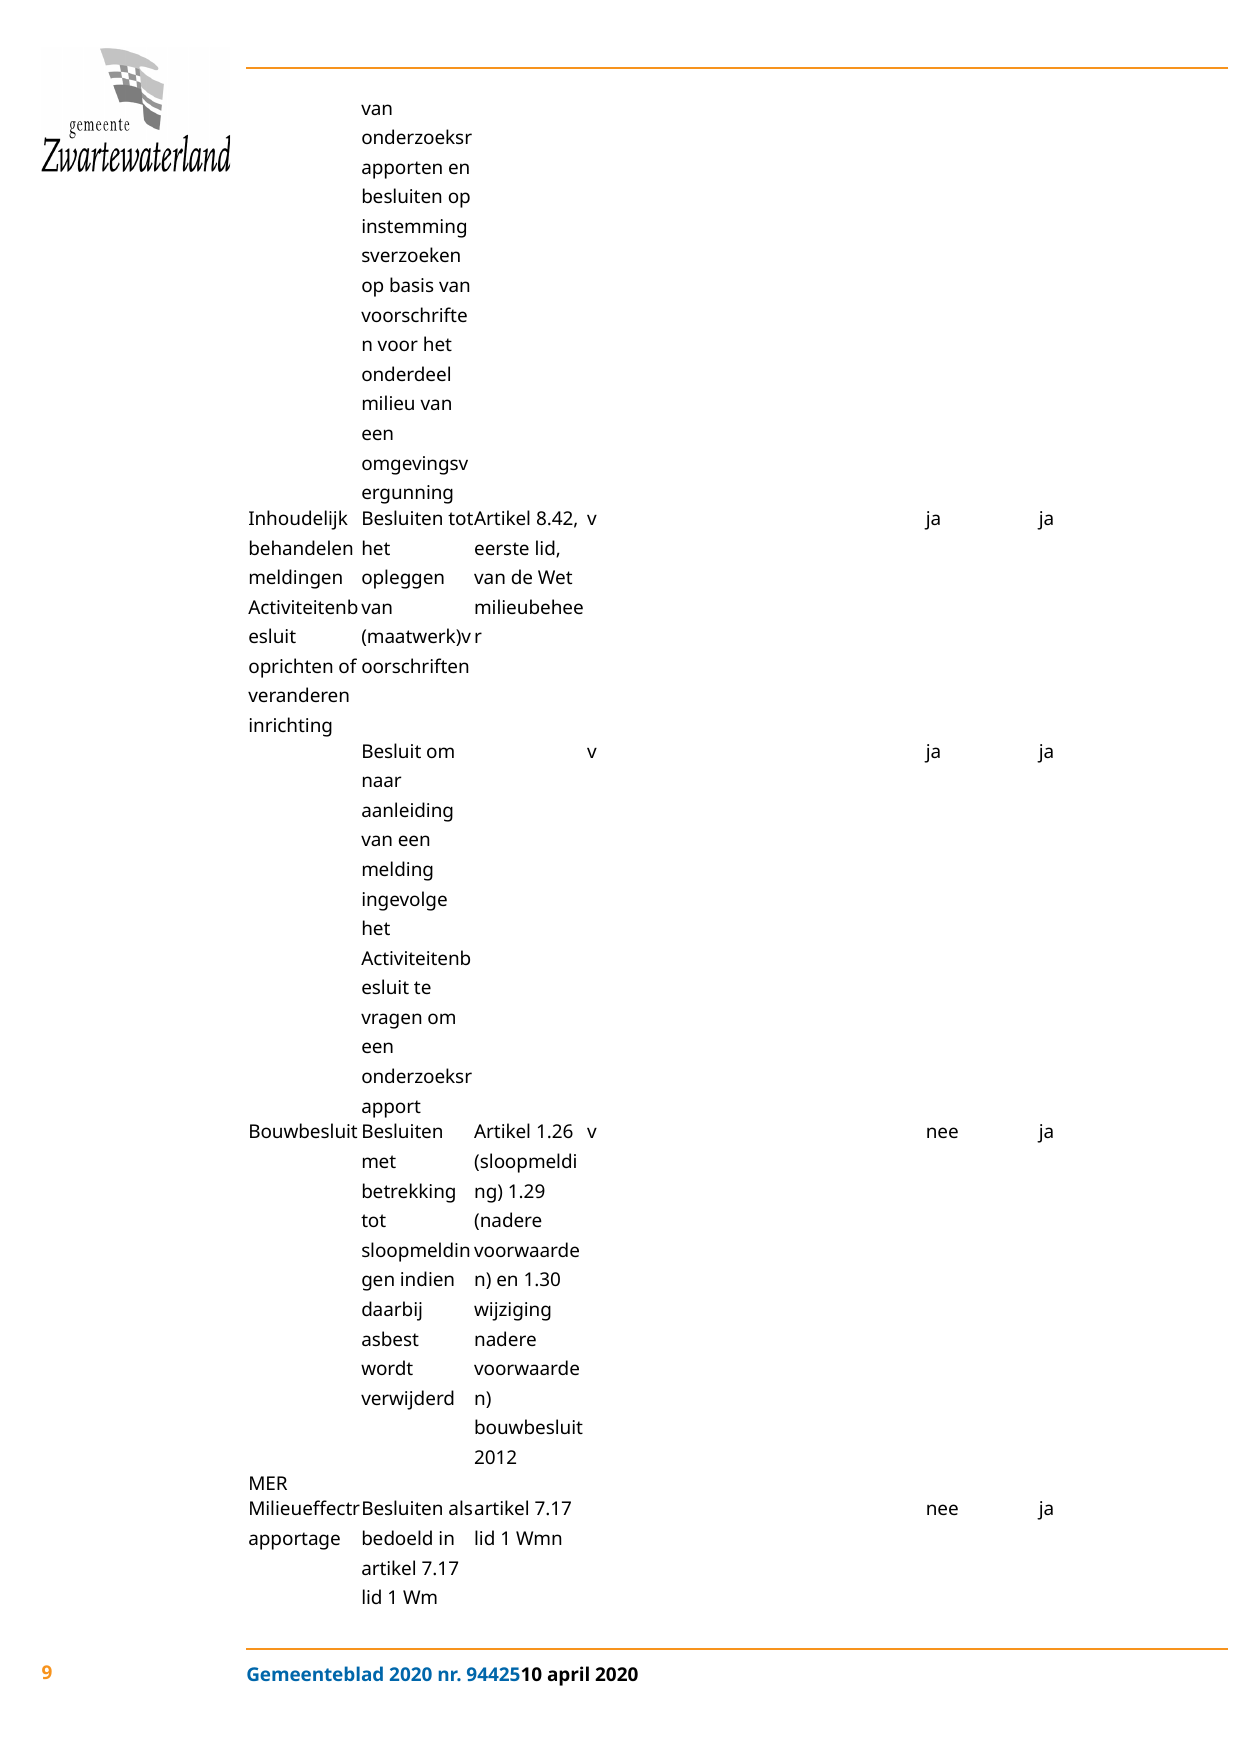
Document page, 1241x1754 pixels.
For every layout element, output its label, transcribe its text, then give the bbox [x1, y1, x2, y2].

table_cell Besluit om naar aanleiding van een melding ingevolge het Activiteitenbesluit te vragen om een onderzoeksrapport [361, 738, 474, 1119]
table_cell artikel 7.17 lid 1 Wmn [474, 1496, 587, 1610]
table_cell Besluiten als bedoeld in artikel 7.17 lid 1 Wm [361, 1496, 474, 1610]
table_cell ja [926, 738, 1038, 1119]
table_cell [474, 95, 587, 505]
table_cell [1039, 95, 1152, 505]
table_cell v [587, 1119, 700, 1470]
table_cell ja [1039, 1119, 1152, 1470]
table_cell v [587, 505, 700, 738]
table_cell [700, 738, 813, 1119]
table_cell [248, 95, 361, 505]
table_cell v [587, 738, 700, 1119]
table_cell ja [1039, 738, 1152, 1119]
table_cell ja [1039, 505, 1152, 738]
table_cell [813, 95, 926, 505]
table_cell Besluiten tot het opleggen van (maatwerk)voorschriften [361, 505, 474, 738]
table_cell nee [926, 1119, 1038, 1470]
table_cell [813, 738, 926, 1119]
table_cell [700, 505, 813, 738]
table_cell [700, 1496, 813, 1610]
table_cell van onderzoeksrapporten en besluiten op instemmingsverzoeken op basis van voorschriften voor het onderdeel milieu van een omgevingsvergunning [361, 95, 474, 505]
table_cell [587, 1496, 700, 1610]
table_cell nee [926, 1496, 1038, 1610]
table_cell Artikel 1.26 (sloopmelding) 1.29 (nadere voorwaarden) en 1.30 wijziging nadere voorwaarden) bouwbesluit 2012 [474, 1119, 587, 1470]
table_cell ja [926, 505, 1038, 738]
table_cell [813, 505, 926, 738]
table_cell [587, 95, 700, 505]
table_cell [248, 738, 361, 1119]
table_cell ja [1039, 1496, 1152, 1610]
table_cell Artikel 8.42, eerste lid, van de Wet milieubeheer [474, 505, 587, 738]
table_cell [700, 1119, 813, 1470]
table_cell Milieueffectrapportage [248, 1496, 361, 1610]
table_cell [926, 95, 1038, 505]
table_cell [813, 1119, 926, 1470]
table_cell [813, 1496, 926, 1610]
table_cell Inhoudelijk behandelen meldingen Activiteitenbesluit oprichten of veranderen inrichting [248, 505, 361, 738]
table_cell [700, 95, 813, 505]
table_cell MER [248, 1470, 1152, 1496]
table_cell Bouwbesluit [248, 1119, 361, 1470]
table_cell [474, 738, 587, 1119]
picture [41, 47, 231, 172]
table_cell Besluiten met betrekking tot sloopmeldingen indien daarbij asbest wordt verwijderd [361, 1119, 474, 1470]
